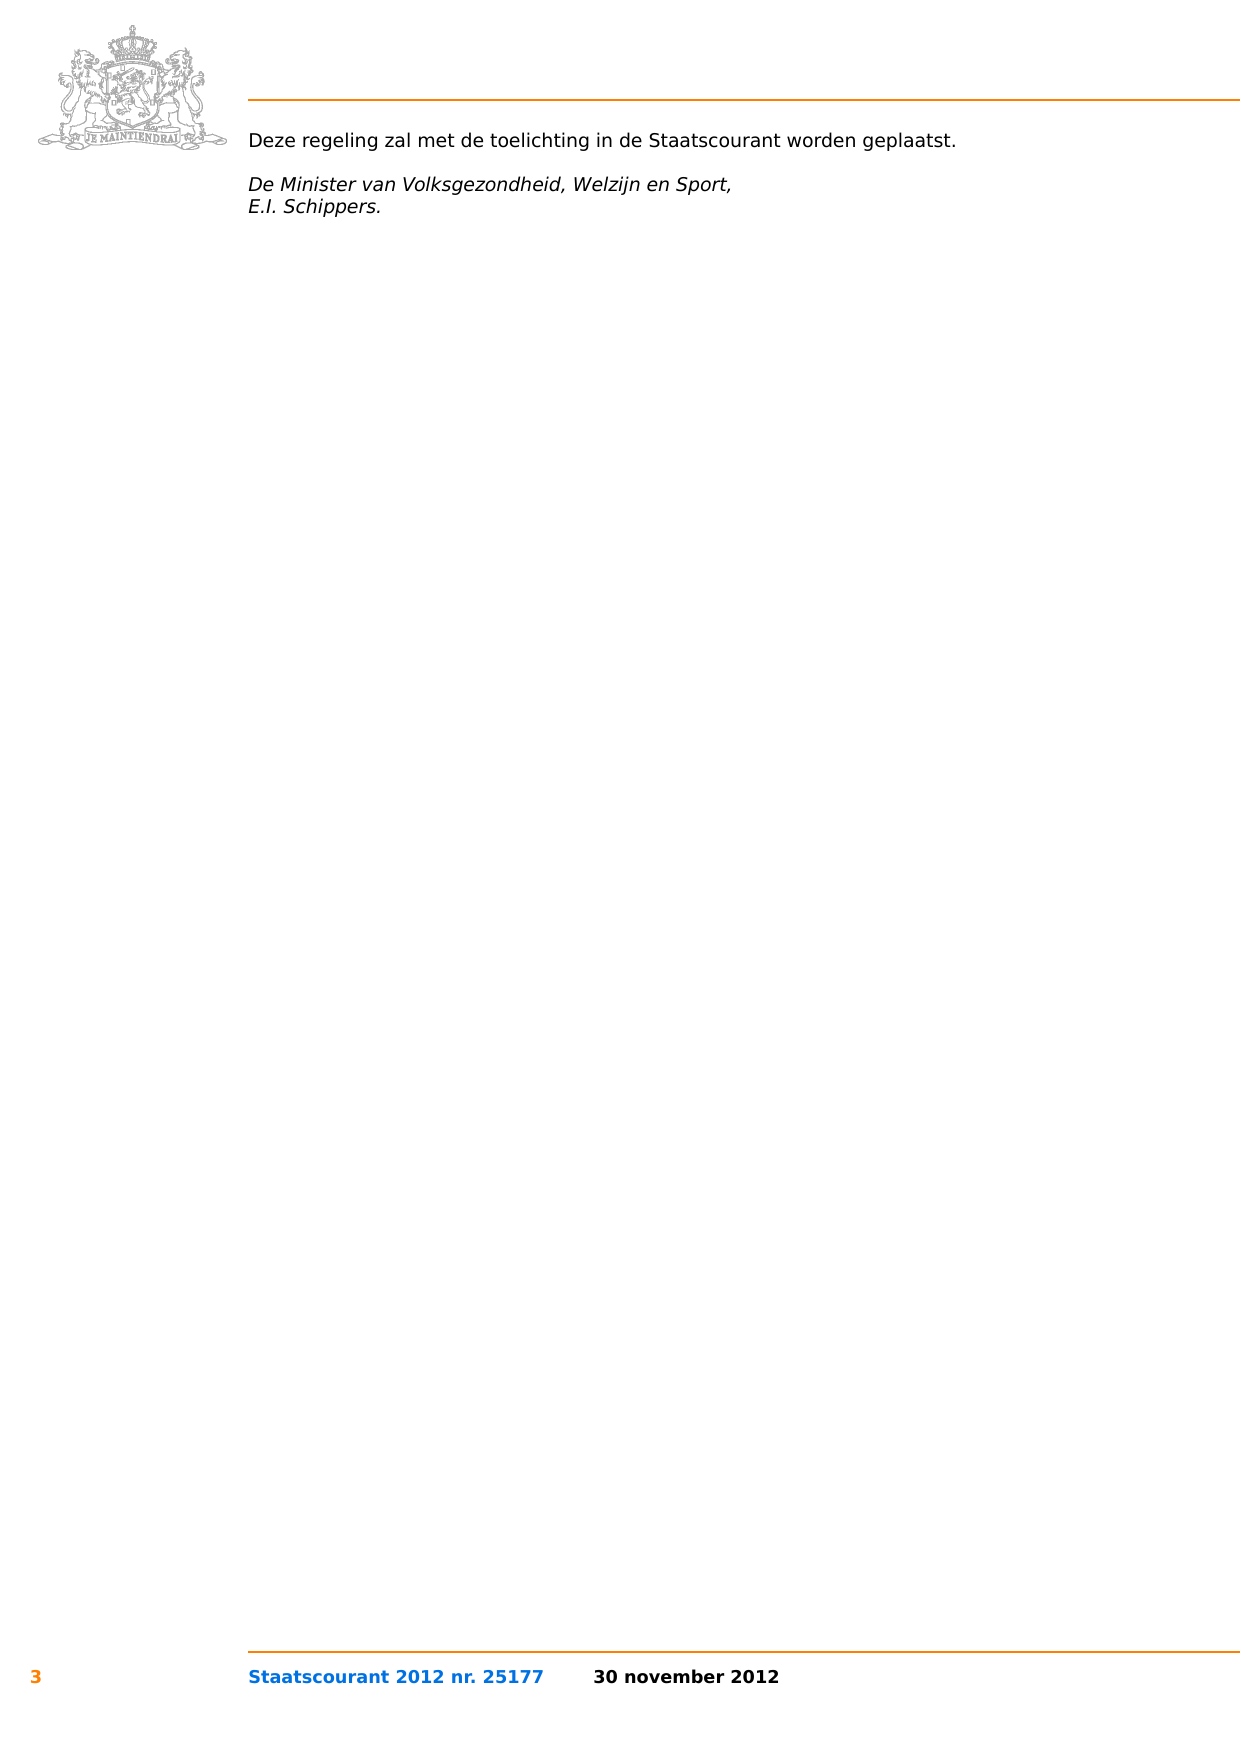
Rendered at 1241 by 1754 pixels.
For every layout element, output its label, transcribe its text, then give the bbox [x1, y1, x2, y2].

text De Minister van Volksgezondheid, Welzijn en Sport, E.I. Schippers. [248, 174, 1163, 218]
picture [38, 25, 227, 150]
text Deze regeling zal met de toelichting in de Staatscourant worden geplaatst. [248, 130, 1163, 152]
